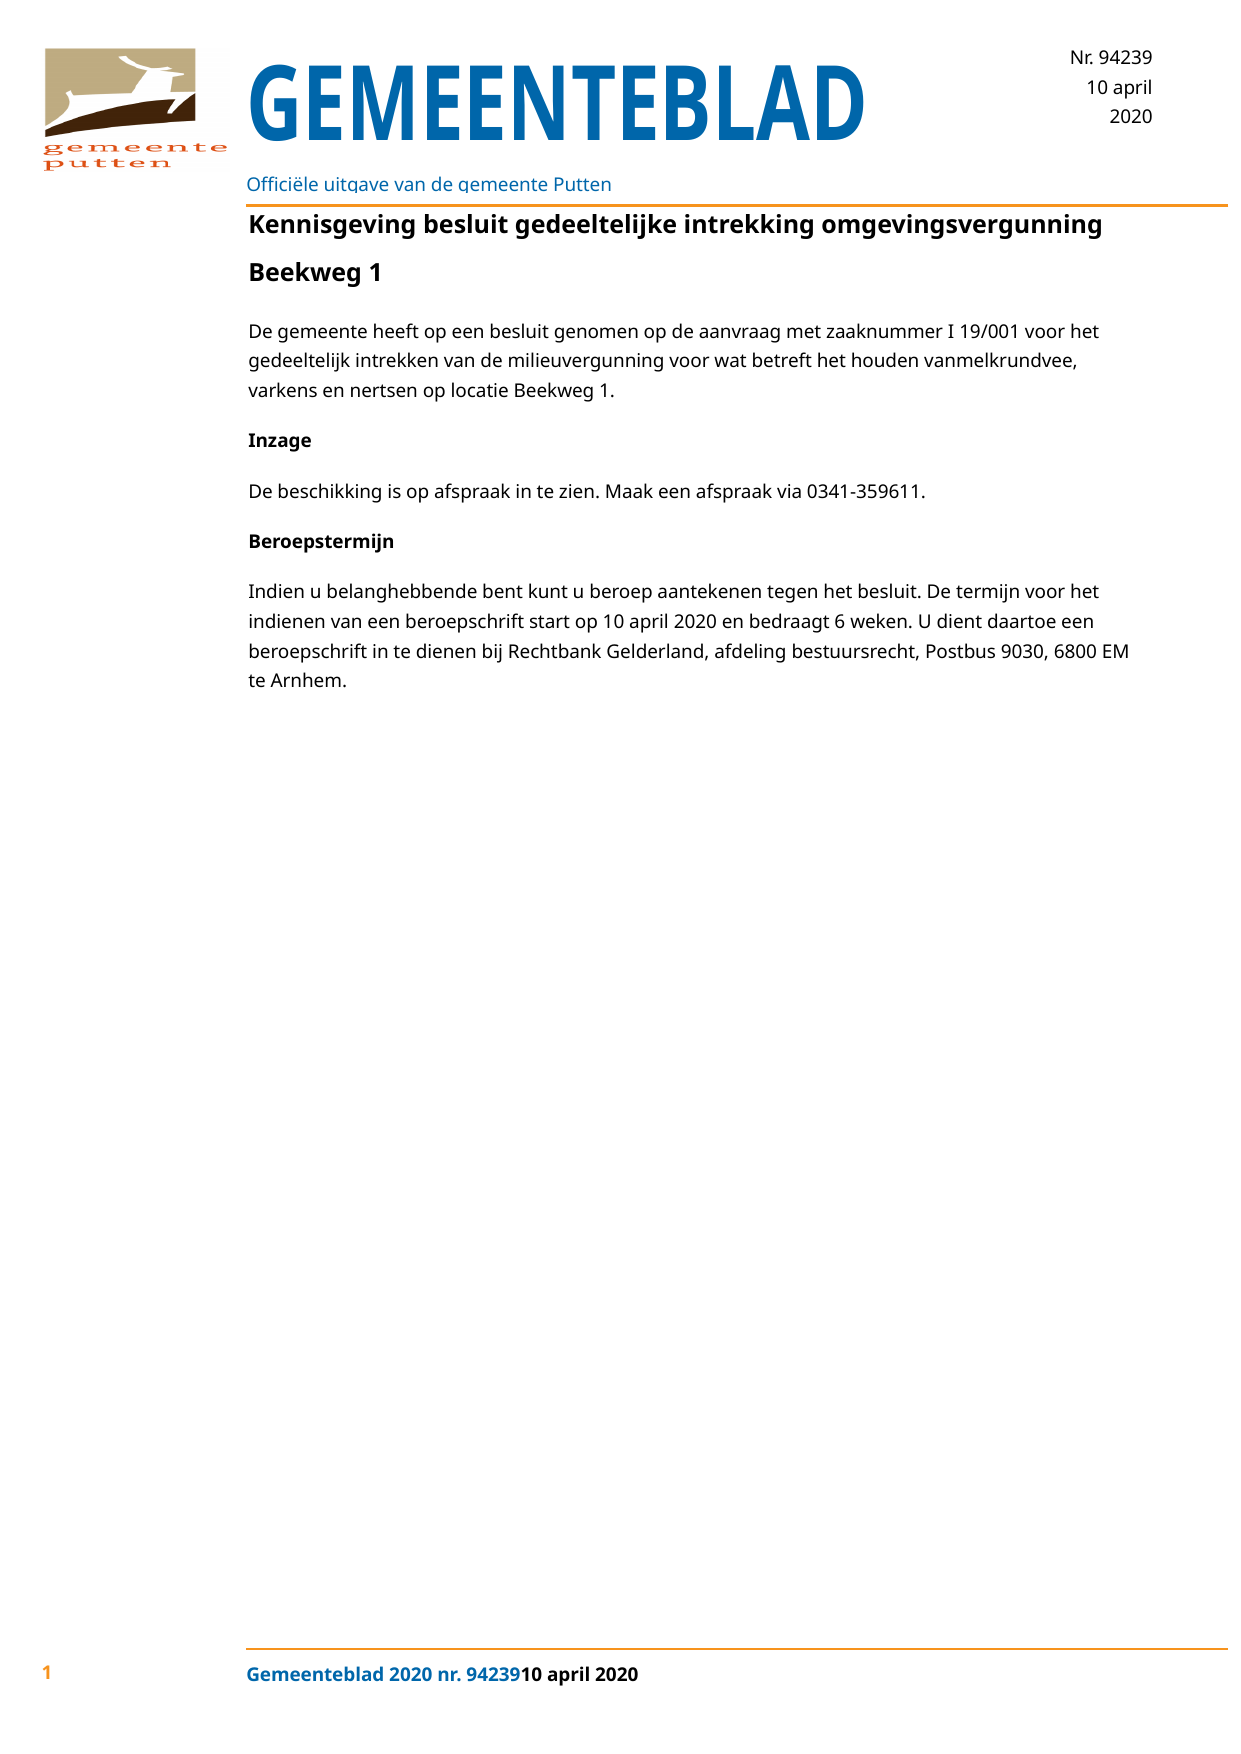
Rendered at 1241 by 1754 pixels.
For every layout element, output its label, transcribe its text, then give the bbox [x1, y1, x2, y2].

picture [41, 47, 231, 172]
text De gemeente heeft op een besluit genomen op de aanvraag met zaaknummer I 19/001 voor het gedeeltelijk intrekken van de milieuvergunning voor wat betreft het houden vanmelkrundvee, varkens en nertsen op locatie Beekweg 1. [248, 318, 1152, 403]
text Inzage [248, 427, 1152, 453]
text Beroepstermijn [248, 528, 1152, 554]
text Kennisgeving besluit gedeeltelijke intrekking omgevingsvergunning Beekweg 1 [248, 207, 1152, 288]
text De beschikking is op afspraak in te zien. Maak een afspraak via 0341-359611. [248, 478, 1152, 504]
text Indien u belanghebbende bent kunt u beroep aantekenen tegen het besluit. De termijn voor het indienen van een beroepschrift start op 10 april 2020 en bedraagt 6 weken. U dient daartoe een beroepschrift in te dienen bij Rechtbank Gelderland, afdeling bestuursrecht, Postbus 9030, 6800 EM te Arnhem. [248, 579, 1152, 693]
